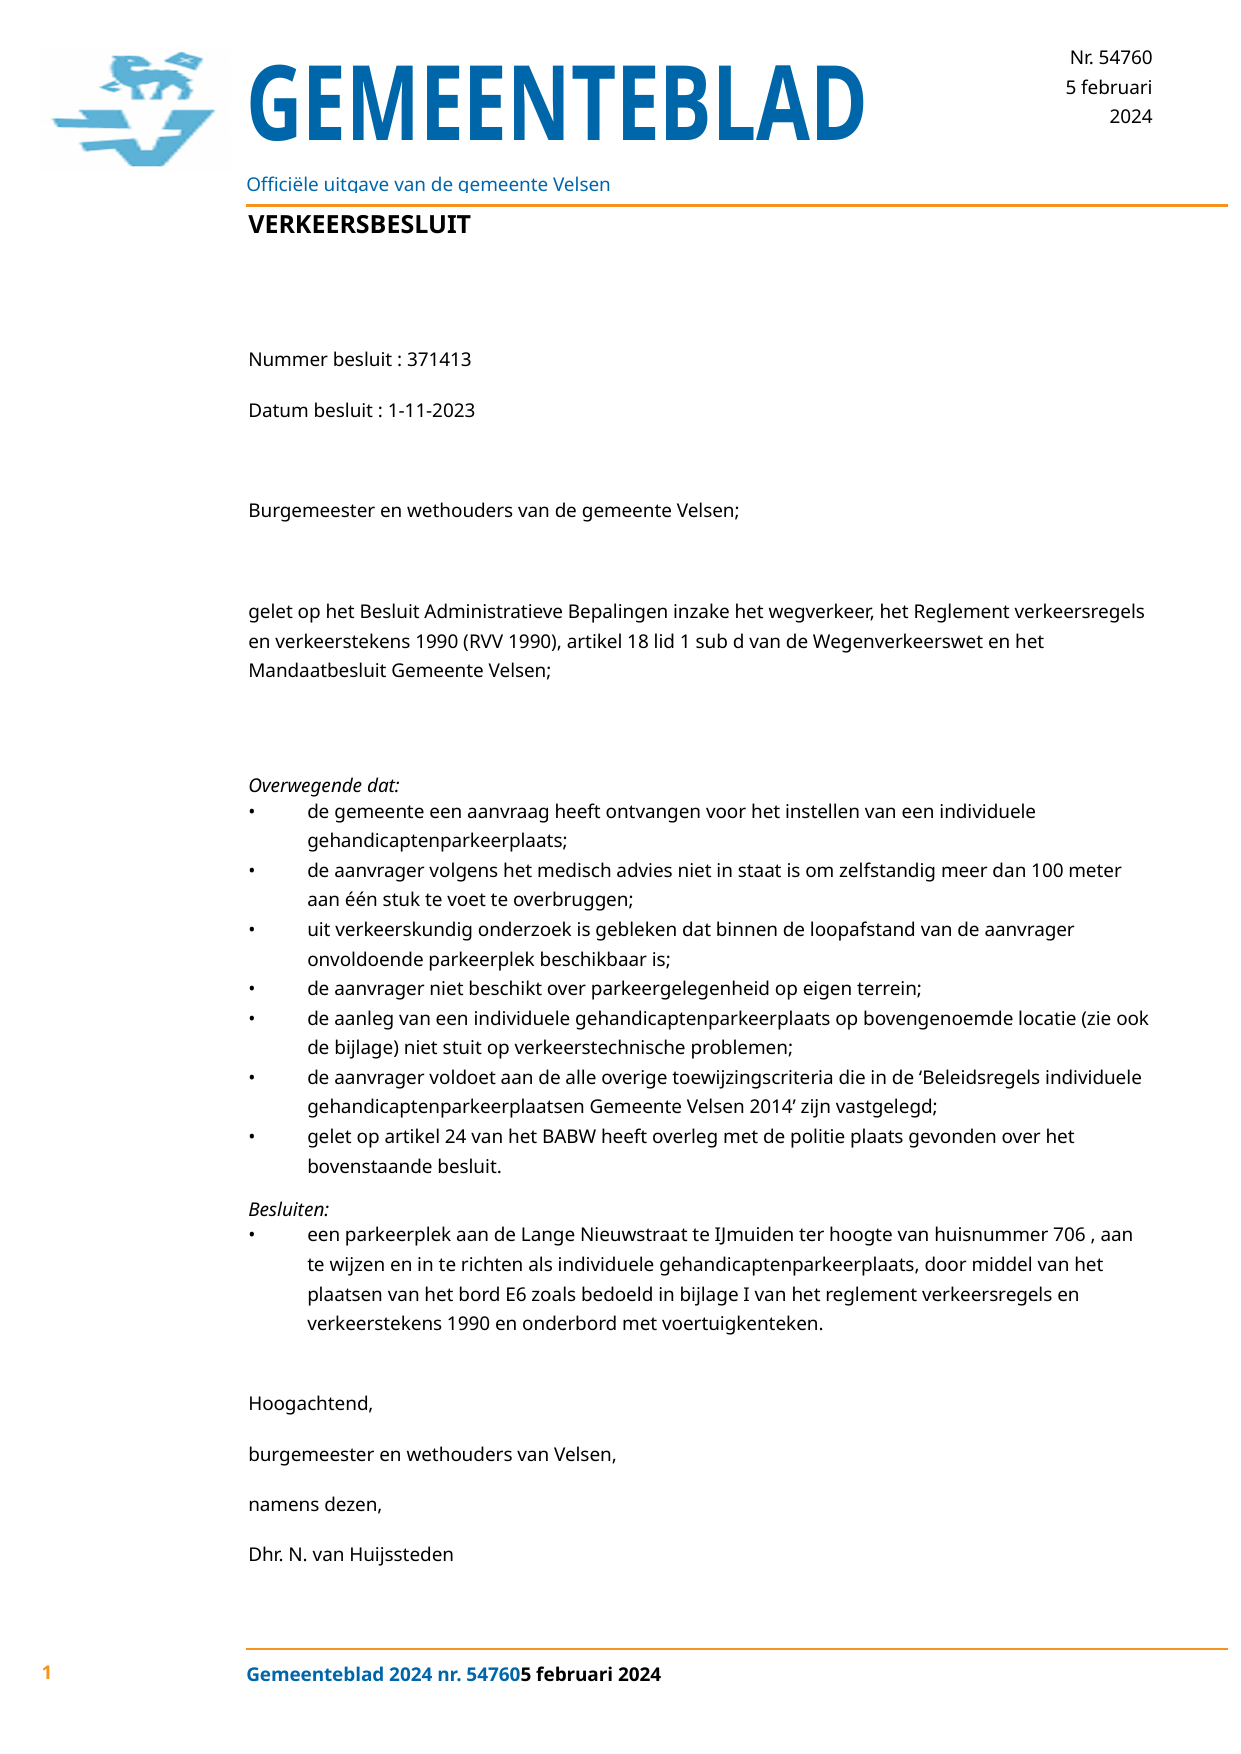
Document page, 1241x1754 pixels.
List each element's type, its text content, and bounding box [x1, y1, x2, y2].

picture [41, 47, 231, 172]
list gelet op artikel 24 van het BABW heeft overleg met de politie plaats gevonden over het bovenstaande besluit. [248, 1123, 1152, 1178]
text Hoogachtend, [248, 1390, 1152, 1416]
list de aanvrager voldoet aan de alle overige toewijzingscriteria die in de ‘Beleidsregels individuele gehandicaptenparkeerplaatsen Gemeente Velsen 2014’ zijn vastgelegd; [248, 1064, 1152, 1119]
list de aanleg van een individuele gehandicaptenparkeerplaats op bovengenoemde locatie (zie ook de bijlage) niet stuit op verkeerstechnische problemen; [248, 1005, 1152, 1060]
text VERKEERSBESLUIT [248, 207, 1152, 241]
text Datum besluit : 1-11-2023 [248, 397, 1152, 423]
list de aanvrager niet beschikt over parkeergelegenheid op eigen terrein; [248, 975, 1152, 1001]
list een parkeerplek aan de Lange Nieuwstraat te IJmuiden ter hoogte van huisnummer 706 , aan te wijzen en in te richten als individuele gehandicaptenparkeerplaats, door middel van het plaatsen van het bord E6 zoals bedoeld in bijlage I van het reglement verkeersregels en verkeerstekens 1990 en onderbord met voertuigkenteken. [248, 1222, 1152, 1336]
text gelet op het Besluit Administratieve Bepalingen inzake het wegverkeer, het Reglement verkeersregels en verkeerstekens 1990 (RVV 1990), artikel 18 lid 1 sub d van de Wegenverkeerswet en het Mandaatbesluit Gemeente Velsen; [248, 598, 1152, 683]
text Dhr. N. van Huijssteden [248, 1542, 1152, 1567]
text namens dezen, [248, 1491, 1152, 1517]
text Besluiten: [248, 1196, 1152, 1222]
list uit verkeerskundig onderzoek is gebleken dat binnen de loopafstand van de aanvrager onvoldoende parkeerplek beschikbaar is; [248, 916, 1152, 971]
text Burgemeester en wethouders van de gemeente Velsen; [248, 498, 1152, 523]
text burgemeester en wethouders van Velsen, [248, 1441, 1152, 1467]
text Nummer besluit : 371413 [248, 346, 1152, 372]
list de aanvrager volgens het medisch advies niet in staat is om zelfstandig meer dan 100 meter aan één stuk te voet te overbruggen; [248, 857, 1152, 912]
text Overwegende dat: [248, 772, 1152, 798]
list de gemeente een aanvraag heeft ontvangen voor het instellen van een individuele gehandicaptenparkeerplaats; [248, 798, 1152, 853]
